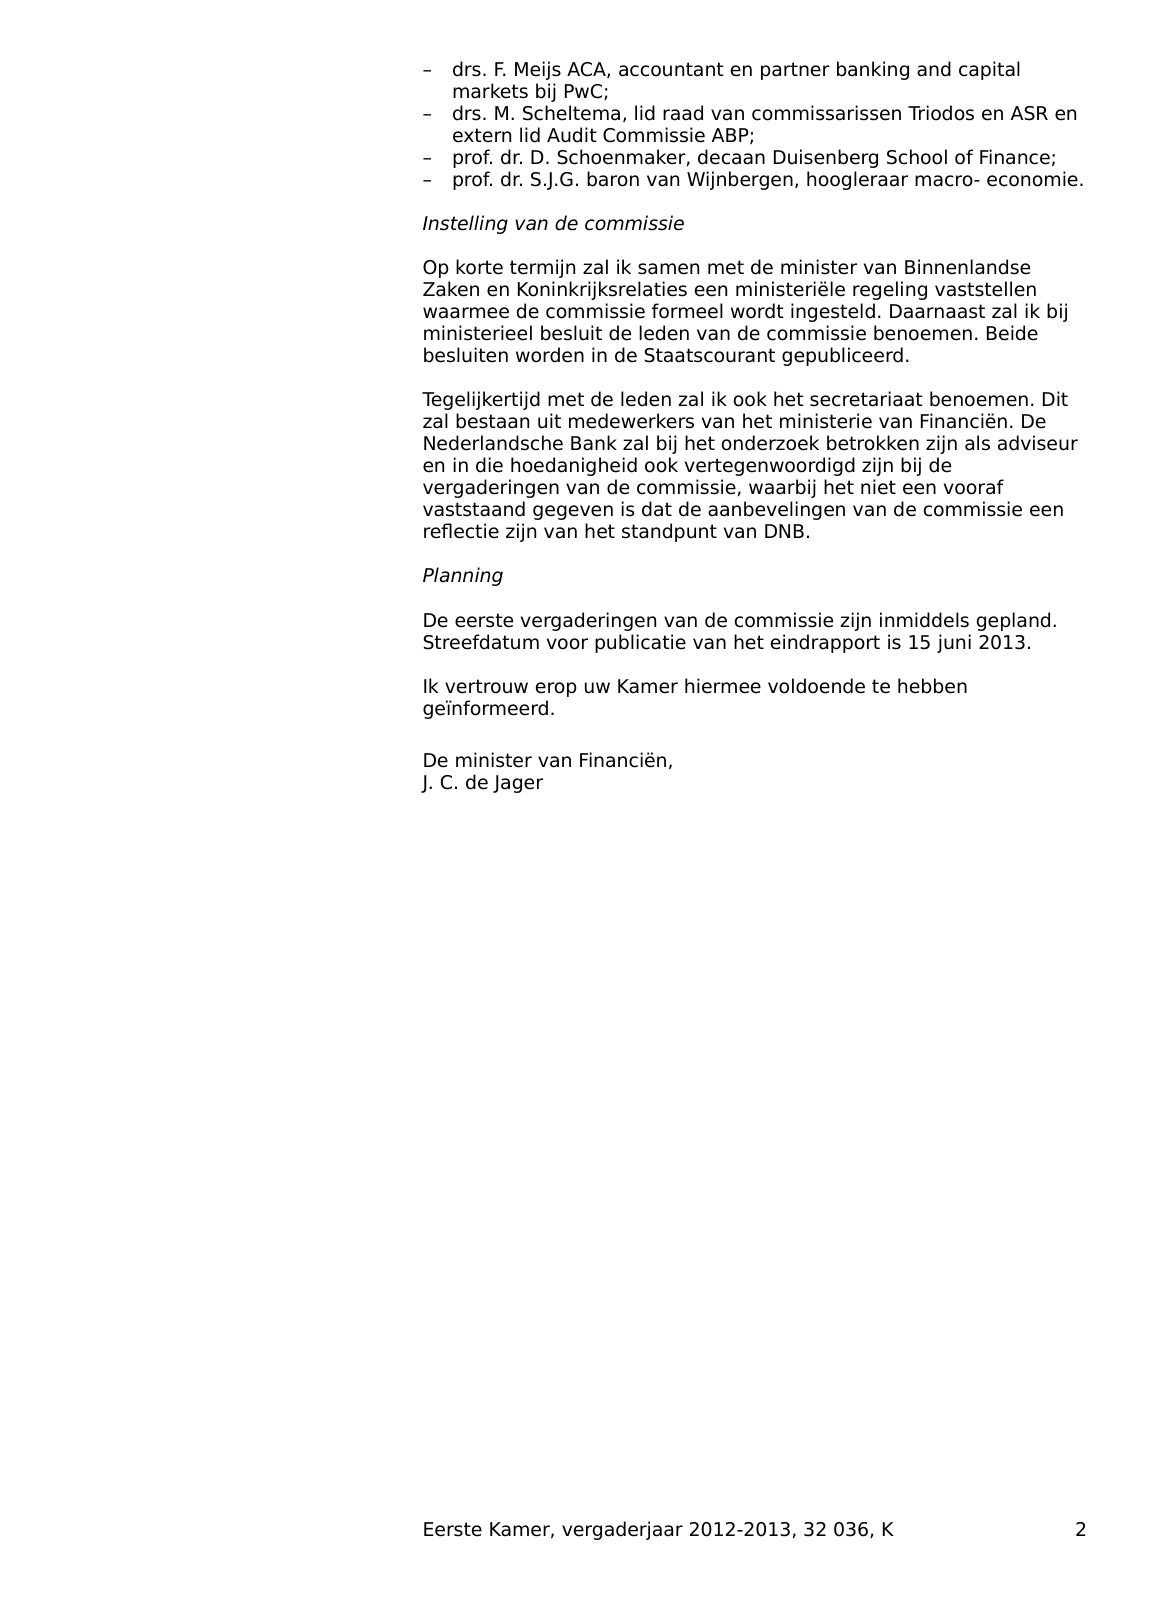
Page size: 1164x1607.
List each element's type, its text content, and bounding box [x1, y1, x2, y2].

text De eerste vergaderingen van de commissie zijn inmiddels gepland. Streefdatum voor publicatie van het eindrapport is 15 juni 2013. [422, 609, 1087, 653]
text De minister van Financiën, J. C. de Jager [422, 750, 1087, 794]
text – prof. dr. S.J.G. baron van Wijnbergen, hoogleraar macro- economie. [422, 169, 1087, 191]
text Op korte termijn zal ik samen met de minister van Binnenlandse Zaken en Koninkrijksrelaties een ministeriële regeling vaststellen waarmee de commissie formeel wordt ingesteld. Daarnaast zal ik bij ministerieel besluit de leden van de commissie benoemen. Beide besluiten worden in de Staatscourant gepubliceerd. [422, 257, 1087, 367]
text – drs. F. Meijs ACA, accountant en partner banking and capital markets bij PwC; [422, 59, 1087, 103]
subtitle Planning [422, 565, 1087, 587]
text – drs. M. Scheltema, lid raad van commissarissen Triodos en ASR en extern lid Audit Commissie ABP; [422, 103, 1087, 147]
text – prof. dr. D. Schoenmaker, decaan Duisenberg School of Finance; [422, 147, 1087, 169]
text Tegelijkertijd met de leden zal ik ook het secretariaat benoemen. Dit zal bestaan uit medewerkers van het ministerie van Financiën. De Nederlandsche Bank zal bij het onderzoek betrokken zijn als adviseur en in die hoedanigheid ook vertegenwoordigd zijn bij de vergaderingen van de commissie, waarbij het niet een vooraf vaststaand gegeven is dat de aanbevelingen van de commissie een reflectie zijn van het standpunt van DNB. [422, 389, 1087, 543]
text Ik vertrouw erop uw Kamer hiermee voldoende te hebben geïnformeerd. [422, 676, 1087, 720]
subtitle Instelling van de commissie [422, 213, 1087, 235]
